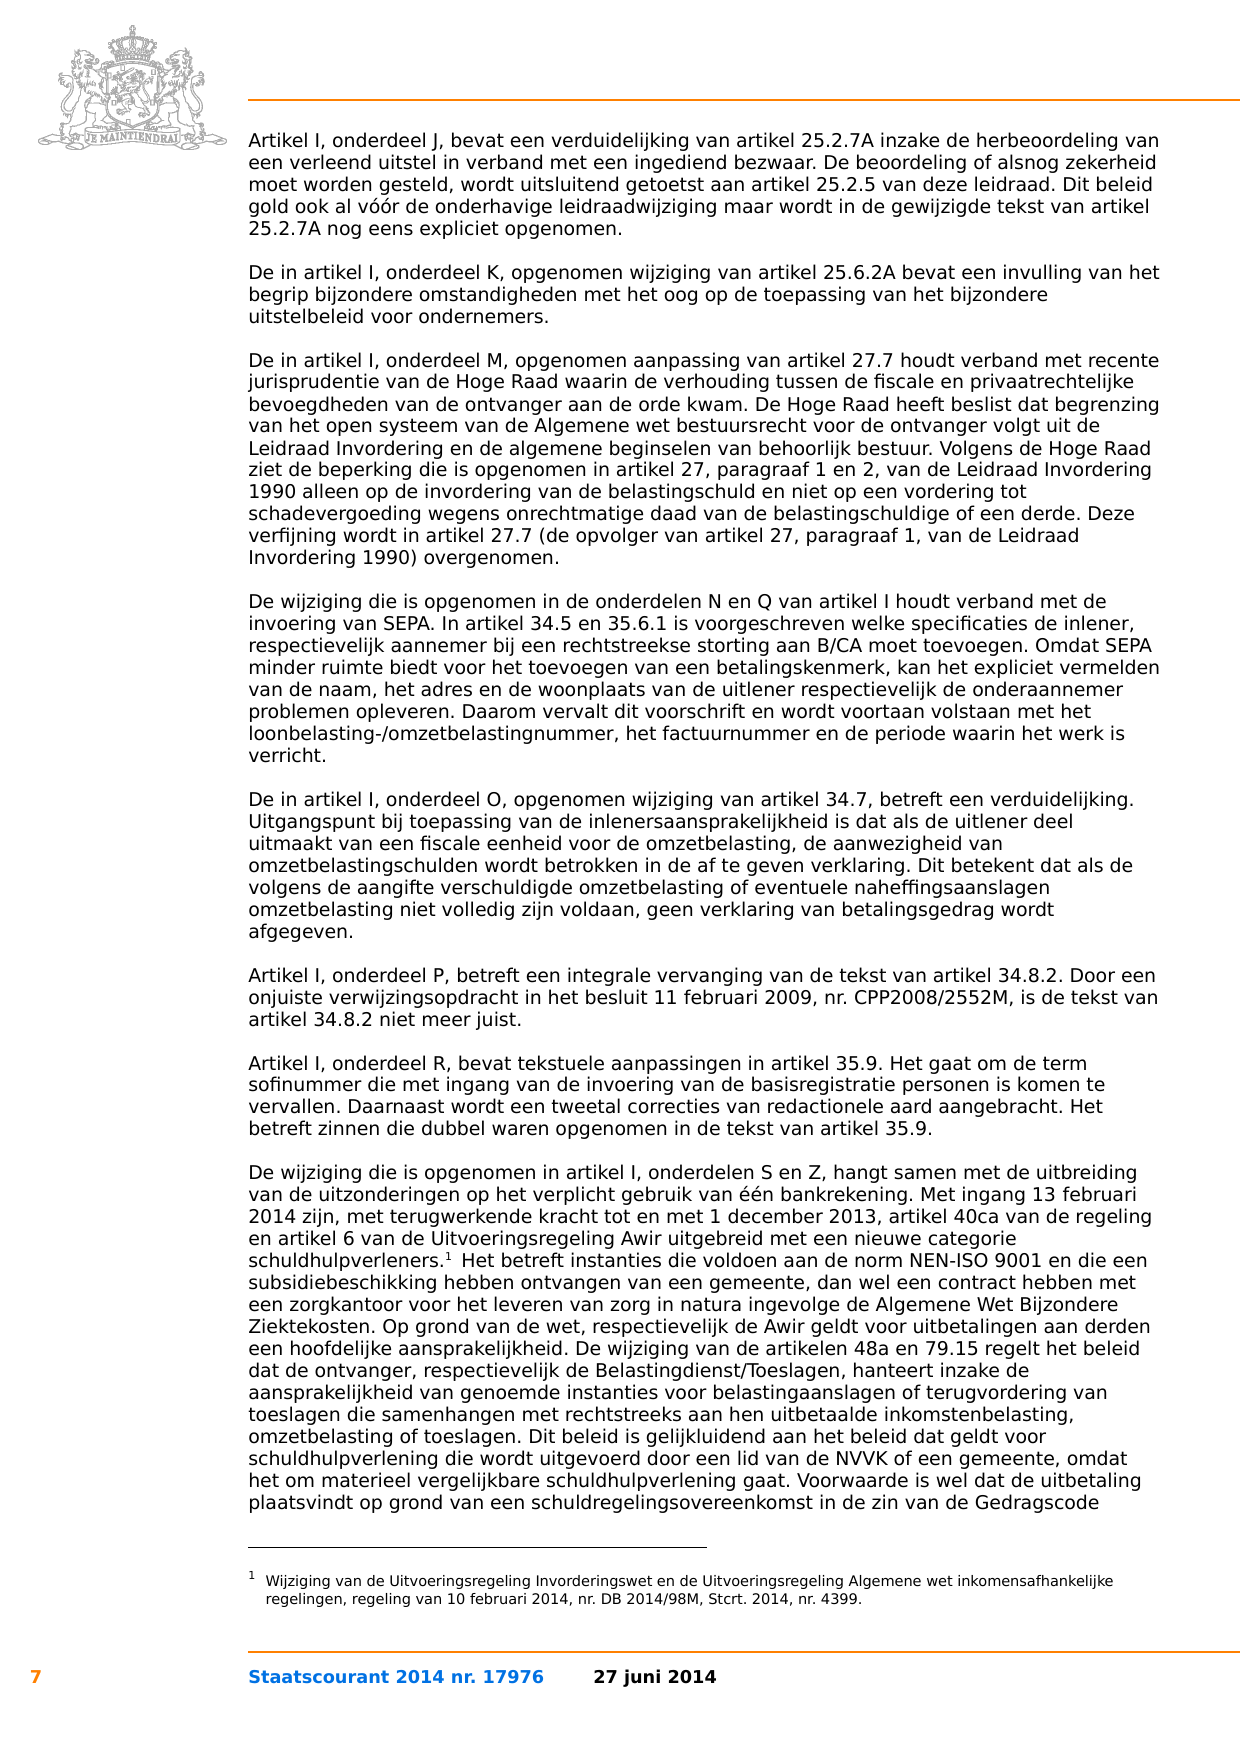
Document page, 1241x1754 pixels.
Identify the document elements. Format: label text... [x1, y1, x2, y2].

text Artikel I, onderdeel P, betreft een integrale vervanging van de tekst van artikel 34.8.2. Door een onjuiste verwijzingsopdracht in het besluit 11 februari 2009, nr. CPP2008/2552M, is de tekst van artikel 34.8.2 niet meer juist. [248, 964, 1163, 1031]
text De in artikel I, onderdeel O, opgenomen wijziging van artikel 34.7, betreft een verduidelijking. Uitgangspunt bij toepassing van de inlenersaansprakelijkheid is dat als de uitlener deel uitmaakt van een fiscale eenheid voor de omzetbelasting, de aanwezigheid van omzetbelastingschulden wordt betrokken in de af te geven verklaring. Dit betekent dat als de volgens de aangifte verschuldigde omzetbelasting of eventuele naheffingsaanslagen omzetbelasting niet volledig zijn voldaan, geen verklaring van betalingsgedrag wordt afgegeven. [248, 789, 1163, 943]
text De in artikel I, onderdeel K, opgenomen wijziging van artikel 25.6.2A bevat een invulling van het begrip bijzondere omstandigheden met het oog op de toepassing van het bijzondere uitstelbeleid voor ondernemers. [248, 262, 1163, 328]
text De in artikel I, onderdeel M, opgenomen aanpassing van artikel 27.7 houdt verband met recente jurisprudentie van de Hoge Raad waarin de verhouding tussen de fiscale en privaatrechtelijke bevoegdheden van de ontvanger aan de orde kwam. De Hoge Raad heeft beslist dat begrenzing van het open systeem van de Algemene wet bestuursrecht voor de ontvanger volgt uit de Leidraad Invordering en de algemene beginselen van behoorlijk bestuur. Volgens de Hoge Raad ziet de beperking die is opgenomen in artikel 27, paragraaf 1 en 2, van de Leidraad Invordering 1990 alleen op de invordering van de belastingschuld en niet op een vordering tot schadevergoeding wegens onrechtmatige daad van de belastingschuldige of een derde. Deze verfijning wordt in artikel 27.7 (de opvolger van artikel 27, paragraaf 1, van de Leidraad Invordering 1990) overgenomen. [248, 349, 1163, 569]
text De wijziging die is opgenomen in artikel I, onderdelen S en Z, hangt samen met de uitbreiding van de uitzonderingen op het verplicht gebruik van één bankrekening. Met ingang 13 februari 2014 zijn, met terugwerkende kracht tot en met 1 december 2013, artikel 40ca van de regeling en artikel 6 van de Uitvoeringsregeling Awir uitgebreid met een nieuwe categorie schuldhulpverleners. Het betreft instanties die voldoen aan de norm NEN-ISO 9001 en die een subsidiebeschikking hebben ontvangen van een gemeente, dan wel een contract hebben met een zorgkantoor voor het leveren van zorg in natura ingevolge de Algemene Wet Bijzondere Ziektekosten. Op grond van de wet, respectievelijk de Awir geldt voor uitbetalingen aan derden een hoofdelijke aansprakelijkheid. De wijziging van de artikelen 48a en 79.15 regelt het beleid dat de ontvanger, respectievelijk de Belastingdienst/Toeslagen, hanteert inzake de aansprakelijkheid van genoemde instanties voor belastingaanslagen of terugvordering van toeslagen die samenhangen met rechtstreeks aan hen uitbetaalde inkomstenbelasting, omzetbelasting of toeslagen. Dit beleid is gelijkluidend aan het beleid dat geldt voor schuldhulpverlening die wordt uitgevoerd door een lid van de NVVK of een gemeente, omdat het om materieel vergelijkbare schuldhulpverlening gaat. Voorwaarde is wel dat de uitbetaling plaatsvindt op grond van een schuldregelingsovereenkomst in de zin van de Gedragscode [248, 1162, 1163, 1514]
text De wijziging die is opgenomen in de onderdelen N en Q van artikel I houdt verband met de invoering van SEPA. In artikel 34.5 en 35.6.1 is voorgeschreven welke specificaties de inlener, respectievelijk aannemer bij een rechtstreekse storting aan B/CA moet toevoegen. Omdat SEPA minder ruimte biedt voor het toevoegen van een betalingskenmerk, kan het expliciet vermelden van de naam, het adres en de woonplaats van de uitlener respectievelijk de onderaannemer problemen opleveren. Daarom vervalt dit voorschrift en wordt voortaan volstaan met het loonbelasting-/omzetbelastingnummer, het factuurnummer en de periode waarin het werk is verricht. [248, 591, 1163, 767]
text Artikel I, onderdeel R, bevat tekstuele aanpassingen in artikel 35.9. Het gaat om de term sofinummer die met ingang van de invoering van de basisregistratie personen is komen te vervallen. Daarnaast wordt een tweetal correcties van redactionele aard aangebracht. Het betreft zinnen die dubbel waren opgenomen in de tekst van artikel 35.9. [248, 1052, 1163, 1140]
picture [38, 25, 227, 150]
text Artikel I, onderdeel J, bevat een verduidelijking van artikel 25.2.7A inzake de herbeoordeling van een verleend uitstel in verband met een ingediend bezwaar. De beoordeling of alsnog zekerheid moet worden gesteld, wordt uitsluitend getoetst aan artikel 25.2.5 van deze leidraad. Dit beleid gold ook al vóór de onderhavige leidraadwijziging maar wordt in de gewijzigde tekst van artikel 25.2.7A nog eens expliciet opgenomen. [248, 130, 1163, 240]
text Wijziging van de Uitvoeringsregeling Invorderingswet en de Uitvoeringsregeling Algemene wet inkomensafhankelijke regelingen, regeling van 10 februari 2014, nr. DB 2014/98M, Stcrt. 2014, nr. 4399. [248, 1569, 1163, 1608]
